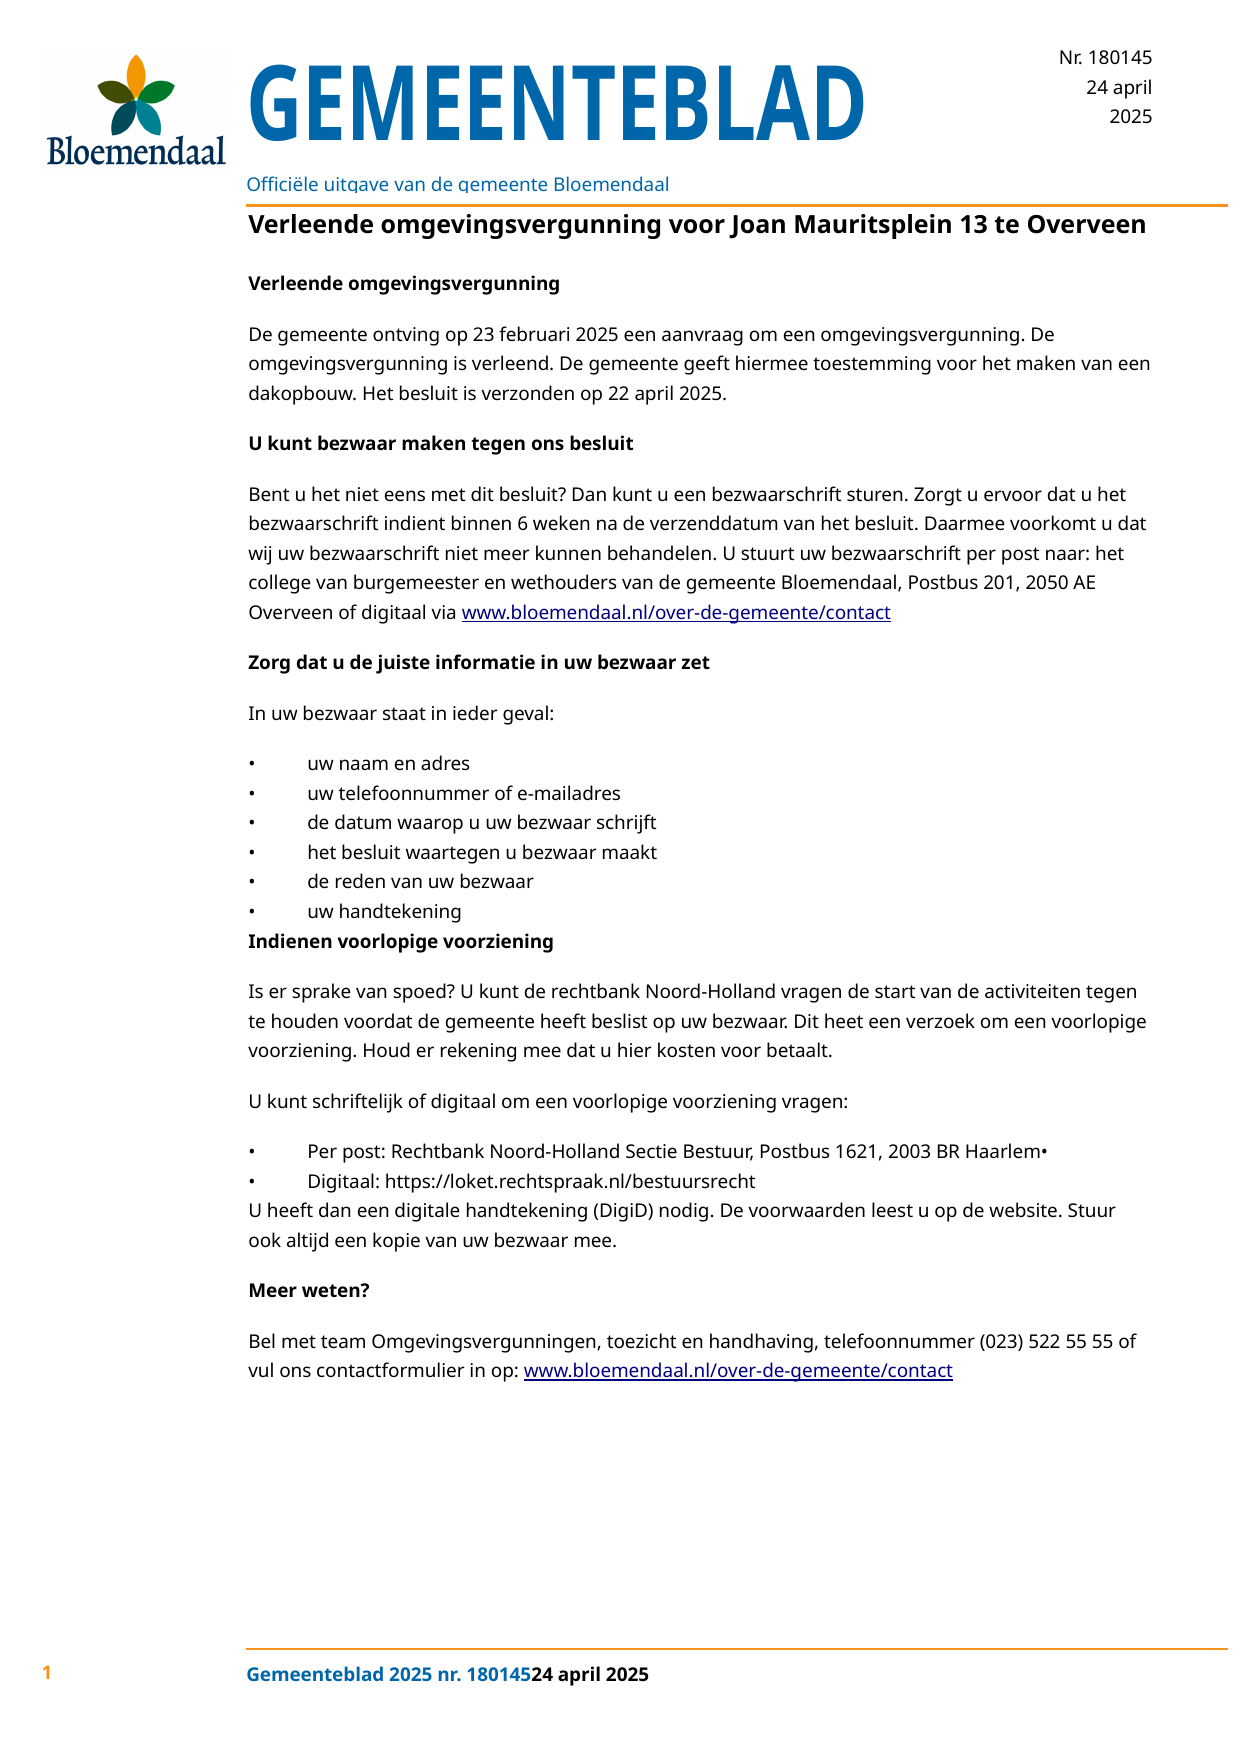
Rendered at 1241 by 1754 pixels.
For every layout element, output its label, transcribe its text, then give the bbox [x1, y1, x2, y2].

text Meer weten? [248, 1277, 1152, 1303]
list uw naam en adres [248, 750, 1152, 776]
list de reden van uw bezwaar [248, 869, 1152, 894]
text De gemeente ontving op 23 februari 2025 een aanvraag om een omgevingsvergunning. De omgevingsvergunning is verleend. De gemeente geeft hiermee toestemming voor het maken van een dakopbouw. Het besluit is verzonden op 22 april 2025. [248, 321, 1152, 406]
list uw handtekening [248, 898, 1152, 924]
list Per post: Rechtbank Noord-Holland Sectie Bestuur, Postbus 1621, 2003 BR Haarlem• [248, 1138, 1152, 1164]
text U heeft dan een digitale handtekening (DigiD) nodig. De voorwaarden leest u op de website. Stuur ook altijd een kopie van uw bezwaar mee. [248, 1197, 1152, 1253]
text U kunt bezwaar maken tegen ons besluit [248, 430, 1152, 456]
text Verleende omgevingsvergunning voor Joan Mauritsplein 13 te Overveen [248, 207, 1152, 241]
list Digitaal: https://loket.rechtspraak.nl/bestuursrecht [248, 1168, 1152, 1193]
text Verleende omgevingsvergunning [248, 270, 1152, 296]
list het besluit waartegen u bezwaar maakt [248, 839, 1152, 865]
text Indienen voorlopige voorziening [248, 928, 1152, 953]
text Is er sprake van spoed? U kunt de rechtbank Noord-Holland vragen de start van de activiteiten tegen te houden voordat de gemeente heeft beslist op uw bezwaar. Dit heet een verzoek om een voorlopige voorziening. Houd er rekening mee dat u hier kosten voor betaalt. [248, 978, 1152, 1063]
list uw telefoonnummer of e-mailadres [248, 780, 1152, 806]
picture [41, 47, 231, 172]
text U kunt schriftelijk of digitaal om een voorlopige voorziening vragen: [248, 1088, 1152, 1113]
text In uw bezwaar staat in ieder geval: [248, 700, 1152, 726]
list de datum waarop u uw bezwaar schrijft [248, 809, 1152, 835]
text Bel met team Omgevingsvergunningen, toezicht en handhaving, telefoonnummer (023) 522 55 55 of vul ons contactformulier in op: www.bloemendaal.nl/over-de-gemeente/contact [248, 1328, 1152, 1383]
text Bent u het niet eens met dit besluit? Dan kunt u een bezwaarschrift sturen. Zorgt u ervoor dat u het bezwaarschrift indient binnen 6 weken na de verzenddatum van het besluit. Daarmee voorkomt u dat wij uw bezwaarschrift niet meer kunnen behandelen. U stuurt uw bezwaarschrift per post naar: het college van burgemeester en wethouders van de gemeente Bloemendaal, Postbus 201, 2050 AE Overveen of digitaal via www.bloemendaal.nl/over-de-gemeente/contact [248, 481, 1152, 625]
text Zorg dat u de juiste informatie in uw bezwaar zet [248, 649, 1152, 675]
